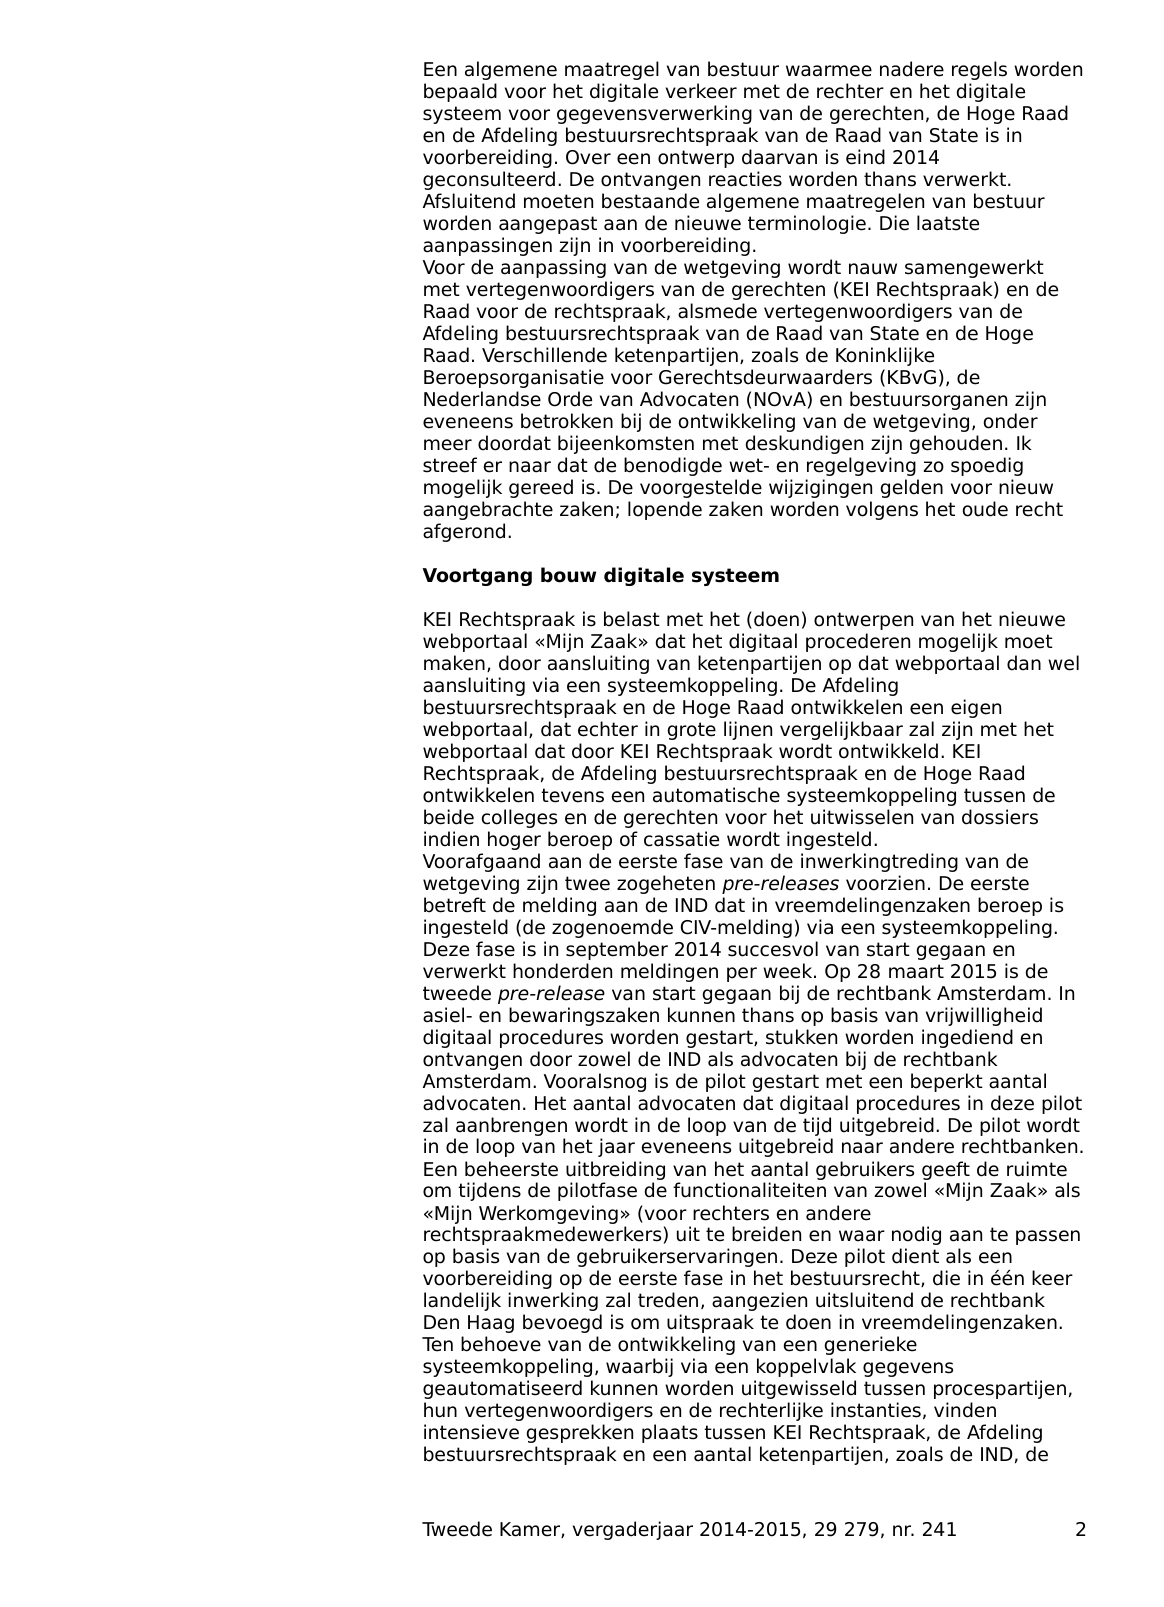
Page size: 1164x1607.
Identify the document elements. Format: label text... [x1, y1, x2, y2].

subtitle Voortgang bouw digitale systeem [422, 565, 1087, 587]
text Voor de aanpassing van de wetgeving wordt nauw samengewerkt met vertegenwoordigers van de gerechten (KEI Rechtspraak) en de Raad voor de rechtspraak, alsmede vertegenwoordigers van de Afdeling bestuursrechtspraak van de Raad van State en de Hoge Raad. Verschillende ketenpartijen, zoals de Koninklijke Beroepsorganisatie voor Gerechtsdeurwaarders (KBvG), de Nederlandse Orde van Advocaten (NOvA) en bestuursorganen zijn eveneens betrokken bij de ontwikkeling van de wetgeving, onder meer doordat bijeenkomsten met deskundigen zijn gehouden. Ik streef er naar dat de benodigde wet- en regelgeving zo spoedig mogelijk gereed is. De voorgestelde wijzigingen gelden voor nieuw aangebrachte zaken; lopende zaken worden volgens het oude recht afgerond. [422, 257, 1087, 543]
text Ten behoeve van de ontwikkeling van een generieke systeemkoppeling, waarbij via een koppelvlak gegevens geautomatiseerd kunnen worden uitgewisseld tussen procespartijen, hun vertegenwoordigers en de rechterlijke instanties, vinden intensieve gesprekken plaats tussen KEI Rechtspraak, de Afdeling bestuursrechtspraak en een aantal ketenpartijen, zoals de IND, de [422, 1334, 1087, 1466]
text Een algemene maatregel van bestuur waarmee nadere regels worden bepaald voor het digitale verkeer met de rechter en het digitale systeem voor gegevensverwerking van de gerechten, de Hoge Raad en de Afdeling bestuursrechtspraak van de Raad van State is in voorbereiding. Over een ontwerp daarvan is eind 2014 geconsulteerd. De ontvangen reacties worden thans verwerkt. Afsluitend moeten bestaande algemene maatregelen van bestuur worden aangepast aan de nieuwe terminologie. Die laatste aanpassingen zijn in voorbereiding. [422, 59, 1087, 257]
text KEI Rechtspraak is belast met het (doen) ontwerpen van het nieuwe webportaal «Mijn Zaak» dat het digitaal procederen mogelijk moet maken, door aansluiting van ketenpartijen op dat webportaal dan wel aansluiting via een systeemkoppeling. De Afdeling bestuursrechtspraak en de Hoge Raad ontwikkelen een eigen webportaal, dat echter in grote lijnen vergelijkbaar zal zijn met het webportaal dat door KEI Rechtspraak wordt ontwikkeld. KEI Rechtspraak, de Afdeling bestuursrechtspraak en de Hoge Raad ontwikkelen tevens een automatische systeemkoppeling tussen de beide colleges en de gerechten voor het uitwisselen van dossiers indien hoger beroep of cassatie wordt ingesteld. [422, 609, 1087, 851]
text Voorafgaand aan de eerste fase van de inwerkingtreding van de wetgeving zijn twee zogeheten pre-releases voorzien. De eerste betreft de melding aan de IND dat in vreemdelingenzaken beroep is ingesteld (de zogenoemde CIV-melding) via een systeemkoppeling. Deze fase is in september 2014 succesvol van start gegaan en verwerkt honderden meldingen per week. Op 28 maart 2015 is de tweede pre-release van start gegaan bij de rechtbank Amsterdam. In asiel- en bewaringszaken kunnen thans op basis van vrijwilligheid digitaal procedures worden gestart, stukken worden ingediend en ontvangen door zowel de IND als advocaten bij de rechtbank Amsterdam. Vooralsnog is de pilot gestart met een beperkt aantal advocaten. Het aantal advocaten dat digitaal procedures in deze pilot zal aanbrengen wordt in de loop van de tijd uitgebreid. De pilot wordt in de loop van het jaar eveneens uitgebreid naar andere rechtbanken. Een beheerste uitbreiding van het aantal gebruikers geeft de ruimte om tijdens de pilotfase de functionaliteiten van zowel «Mijn Zaak» als «Mijn Werkomgeving» (voor rechters en andere rechtspraakmedewerkers) uit te breiden en waar nodig aan te passen op basis van de gebruikerservaringen. Deze pilot dient als een voorbereiding op de eerste fase in het bestuursrecht, die in één keer landelijk inwerking zal treden, aangezien uitsluitend de rechtbank Den Haag bevoegd is om uitspraak te doen in vreemdelingenzaken. [422, 851, 1087, 1334]
